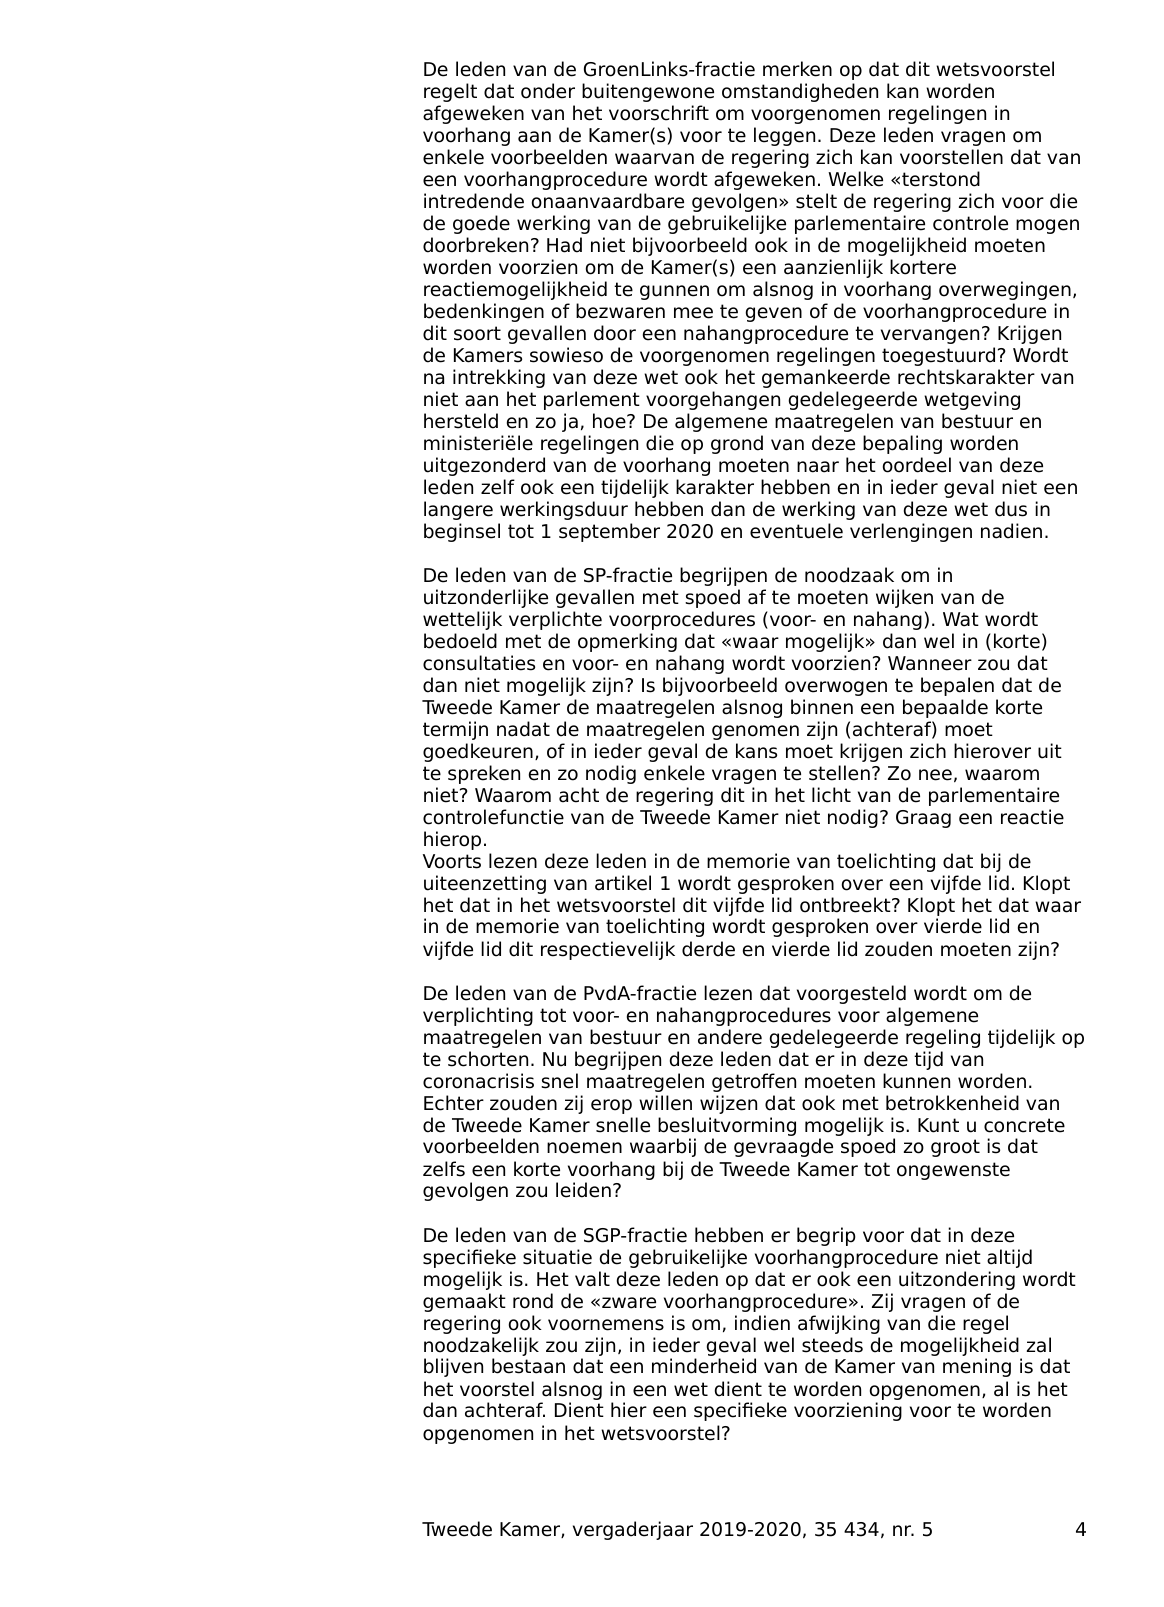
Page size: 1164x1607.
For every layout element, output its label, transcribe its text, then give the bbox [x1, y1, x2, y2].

text De leden van de SGP-fractie hebben er begrip voor dat in deze specifieke situatie de gebruikelijke voorhangprocedure niet altijd mogelijk is. Het valt deze leden op dat er ook een uitzondering wordt gemaakt rond de «zware voorhangprocedure». Zij vragen of de regering ook voornemens is om, indien afwijking van die regel noodzakelijk zou zijn, in ieder geval wel steeds de mogelijkheid zal blijven bestaan dat een minderheid van de Kamer van mening is dat het voorstel alsnog in een wet dient te worden opgenomen, al is het dan achteraf. Dient hier een specifieke voorziening voor te worden opgenomen in het wetsvoorstel? [422, 1224, 1087, 1444]
text De leden van de SP-fractie begrijpen de noodzaak om in uitzonderlijke gevallen met spoed af te moeten wijken van de wettelijk verplichte voorprocedures (voor- en nahang). Wat wordt bedoeld met de opmerking dat «waar mogelijk» dan wel in (korte) consultaties en voor- en nahang wordt voorzien? Wanneer zou dat dan niet mogelijk zijn? Is bijvoorbeeld overwogen te bepalen dat de Tweede Kamer de maatregelen alsnog binnen een bepaalde korte termijn nadat de maatregelen genomen zijn (achteraf) moet goedkeuren, of in ieder geval de kans moet krijgen zich hierover uit te spreken en zo nodig enkele vragen te stellen? Zo nee, waarom niet? Waarom acht de regering dit in het licht van de parlementaire controlefunctie van de Tweede Kamer niet nodig? Graag een reactie hierop. [422, 565, 1087, 851]
text De leden van de PvdA-fractie lezen dat voorgesteld wordt om de verplichting tot voor- en nahangprocedures voor algemene maatregelen van bestuur en andere gedelegeerde regeling tijdelijk op te schorten. Nu begrijpen deze leden dat er in deze tijd van coronacrisis snel maatregelen getroffen moeten kunnen worden. Echter zouden zij erop willen wijzen dat ook met betrokkenheid van de Tweede Kamer snelle besluitvorming mogelijk is. Kunt u concrete voorbeelden noemen waarbij de gevraagde spoed zo groot is dat zelfs een korte voorhang bij de Tweede Kamer tot ongewenste gevolgen zou leiden? [422, 983, 1087, 1202]
text Voorts lezen deze leden in de memorie van toelichting dat bij de uiteenzetting van artikel 1 wordt gesproken over een vijfde lid. Klopt het dat in het wetsvoorstel dit vijfde lid ontbreekt? Klopt het dat waar in de memorie van toelichting wordt gesproken over vierde lid en vijfde lid dit respectievelijk derde en vierde lid zouden moeten zijn? [422, 851, 1087, 960]
text De leden van de GroenLinks-fractie merken op dat dit wetsvoorstel regelt dat onder buitengewone omstandigheden kan worden afgeweken van het voorschrift om voorgenomen regelingen in voorhang aan de Kamer(s) voor te leggen. Deze leden vragen om enkele voorbeelden waarvan de regering zich kan voorstellen dat van een voorhangprocedure wordt afgeweken. Welke «terstond intredende onaanvaardbare gevolgen» stelt de regering zich voor die de goede werking van de gebruikelijke parlementaire controle mogen doorbreken? Had niet bijvoorbeeld ook in de mogelijkheid moeten worden voorzien om de Kamer(s) een aanzienlijk kortere reactiemogelijkheid te gunnen om alsnog in voorhang overwegingen, bedenkingen of bezwaren mee te geven of de voorhangprocedure in dit soort gevallen door een nahangprocedure te vervangen? Krijgen de Kamers sowieso de voorgenomen regelingen toegestuurd? Wordt na intrekking van deze wet ook het gemankeerde rechtskarakter van niet aan het parlement voorgehangen gedelegeerde wetgeving hersteld en zo ja, hoe? De algemene maatregelen van bestuur en ministeriële regelingen die op grond van deze bepaling worden uitgezonderd van de voorhang moeten naar het oordeel van deze leden zelf ook een tijdelijk karakter hebben en in ieder geval niet een langere werkingsduur hebben dan de werking van deze wet dus in beginsel tot 1 september 2020 en eventuele verlengingen nadien. [422, 59, 1087, 543]
